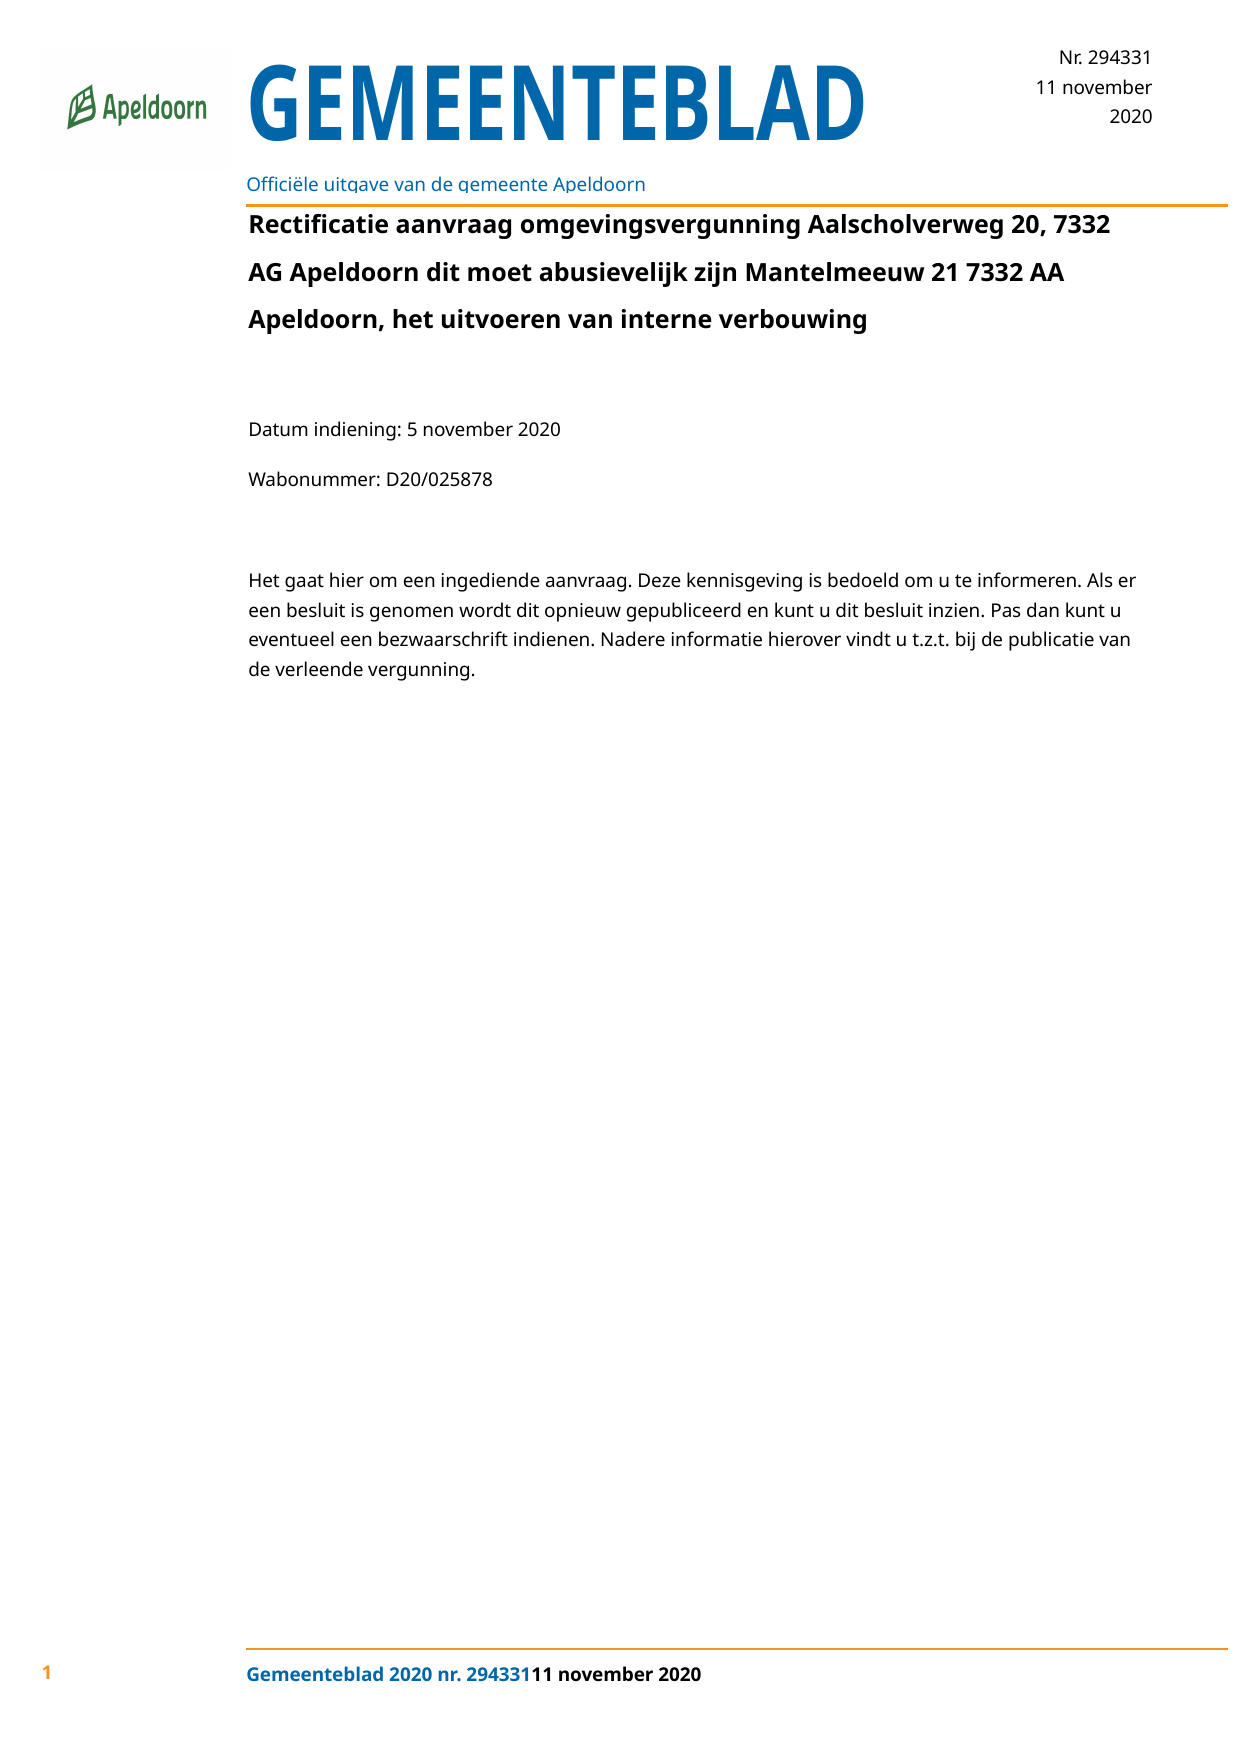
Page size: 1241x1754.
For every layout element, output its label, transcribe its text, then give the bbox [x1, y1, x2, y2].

text Het gaat hier om een ingediende aanvraag. Deze kennisgeving is bedoeld om u te informeren. Als er een besluit is genomen wordt dit opnieuw gepubliceerd en kunt u dit besluit inzien. Pas dan kunt u eventueel een bezwaarschrift indienen. Nadere informatie hierover vindt u t.z.t. bij de publicatie van de verleende vergunning. [248, 567, 1152, 682]
text Wabonummer: D20/025878 [248, 466, 1152, 492]
text Rectificatie aanvraag omgevingsvergunning Aalscholverweg 20, 7332 AG Apeldoorn dit moet abusievelijk zijn Mantelmeeuw 21 7332 AA Apeldoorn, het uitvoeren van interne verbouwing [248, 207, 1152, 336]
picture [41, 47, 231, 172]
text Datum indiening: 5 november 2020 [248, 416, 1152, 442]
